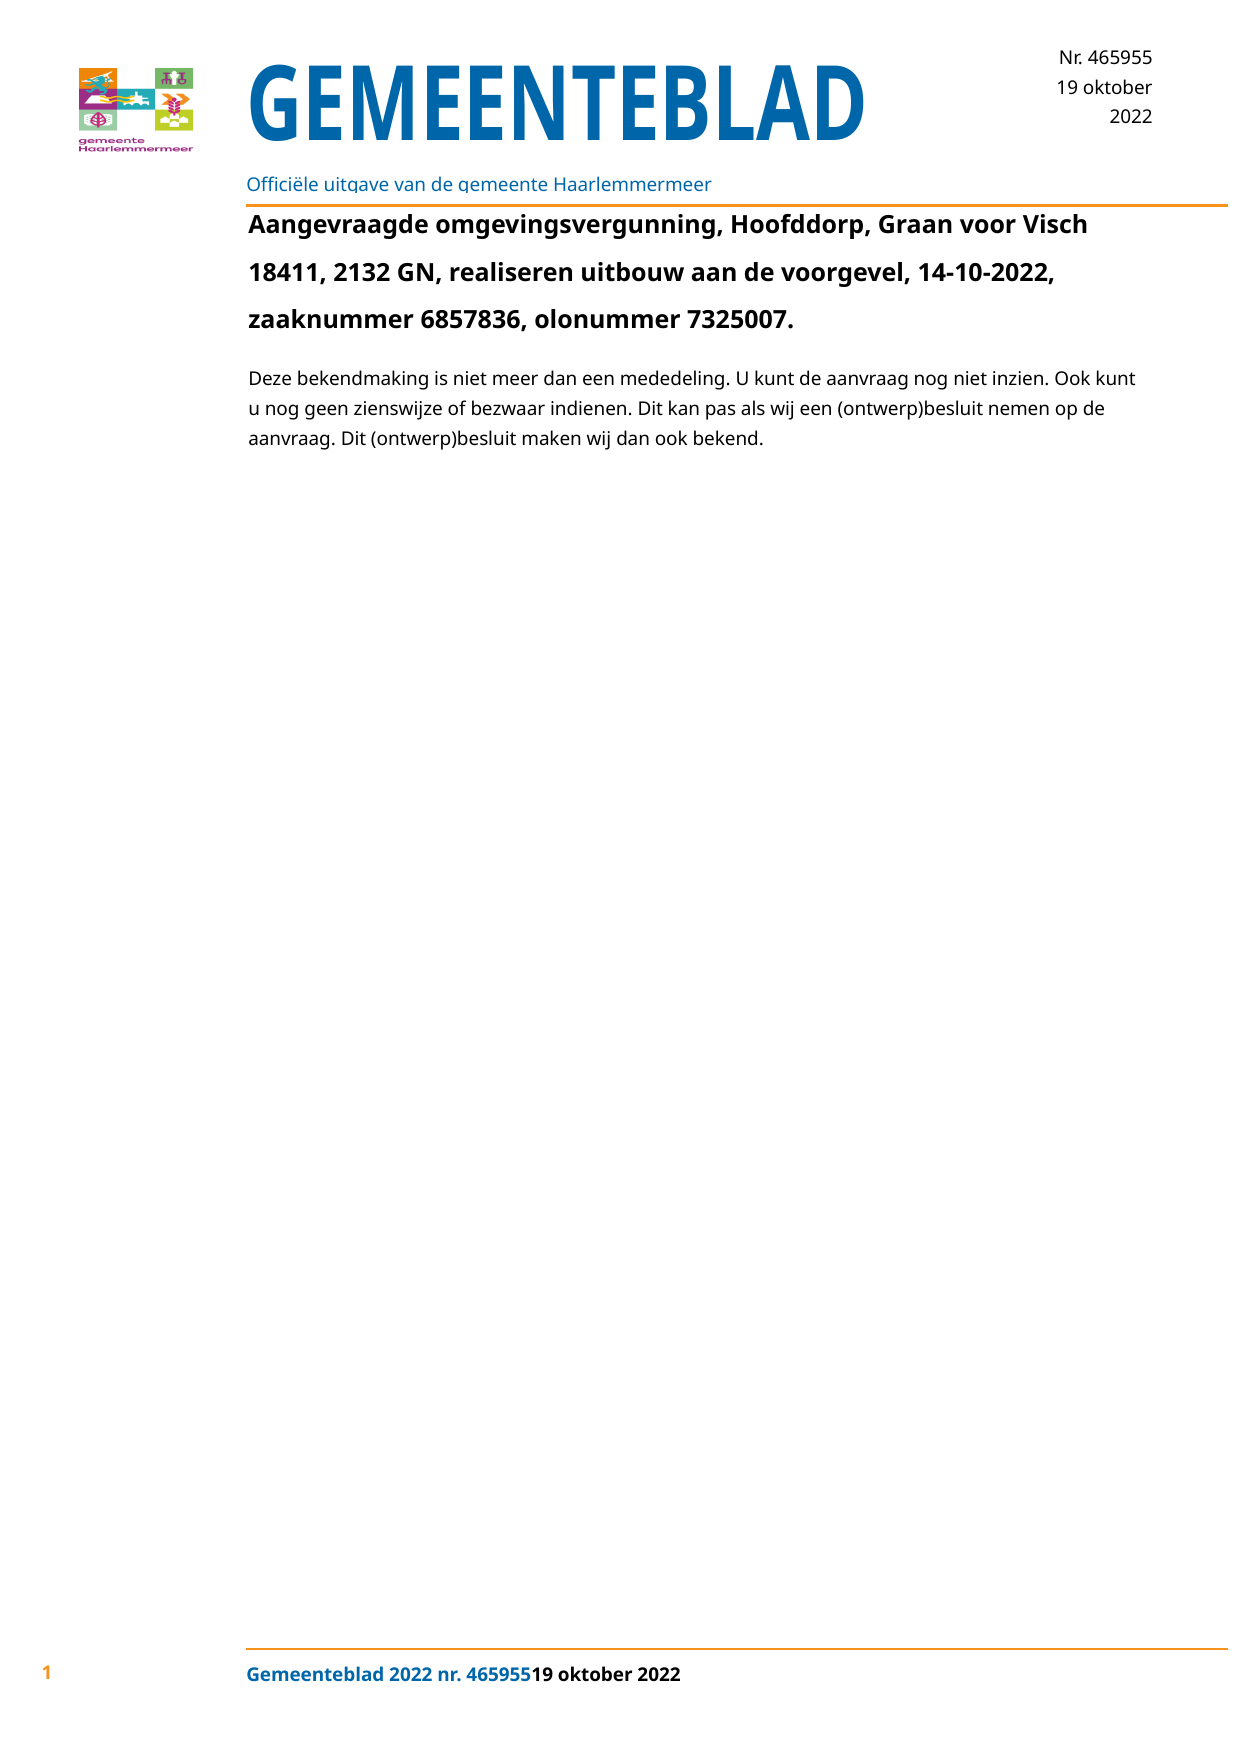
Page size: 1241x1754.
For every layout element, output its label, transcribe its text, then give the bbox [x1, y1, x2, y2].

text Deze bekendmaking is niet meer dan een mededeling. U kunt de aanvraag nog niet inzien. Ook kunt u nog geen zienswijze of bezwaar indienen. Dit kan pas als wij een (ontwerp)besluit nemen op de aanvraag. Dit (ontwerp)besluit maken wij dan ook bekend. [248, 366, 1152, 450]
picture [41, 47, 231, 172]
text Aangevraagde omgevingsvergunning, Hoofddorp, Graan voor Visch 18411, 2132 GN, realiseren uitbouw aan de voorgevel, 14-10-2022, zaaknummer 6857836, olonummer 7325007. [248, 207, 1152, 336]
